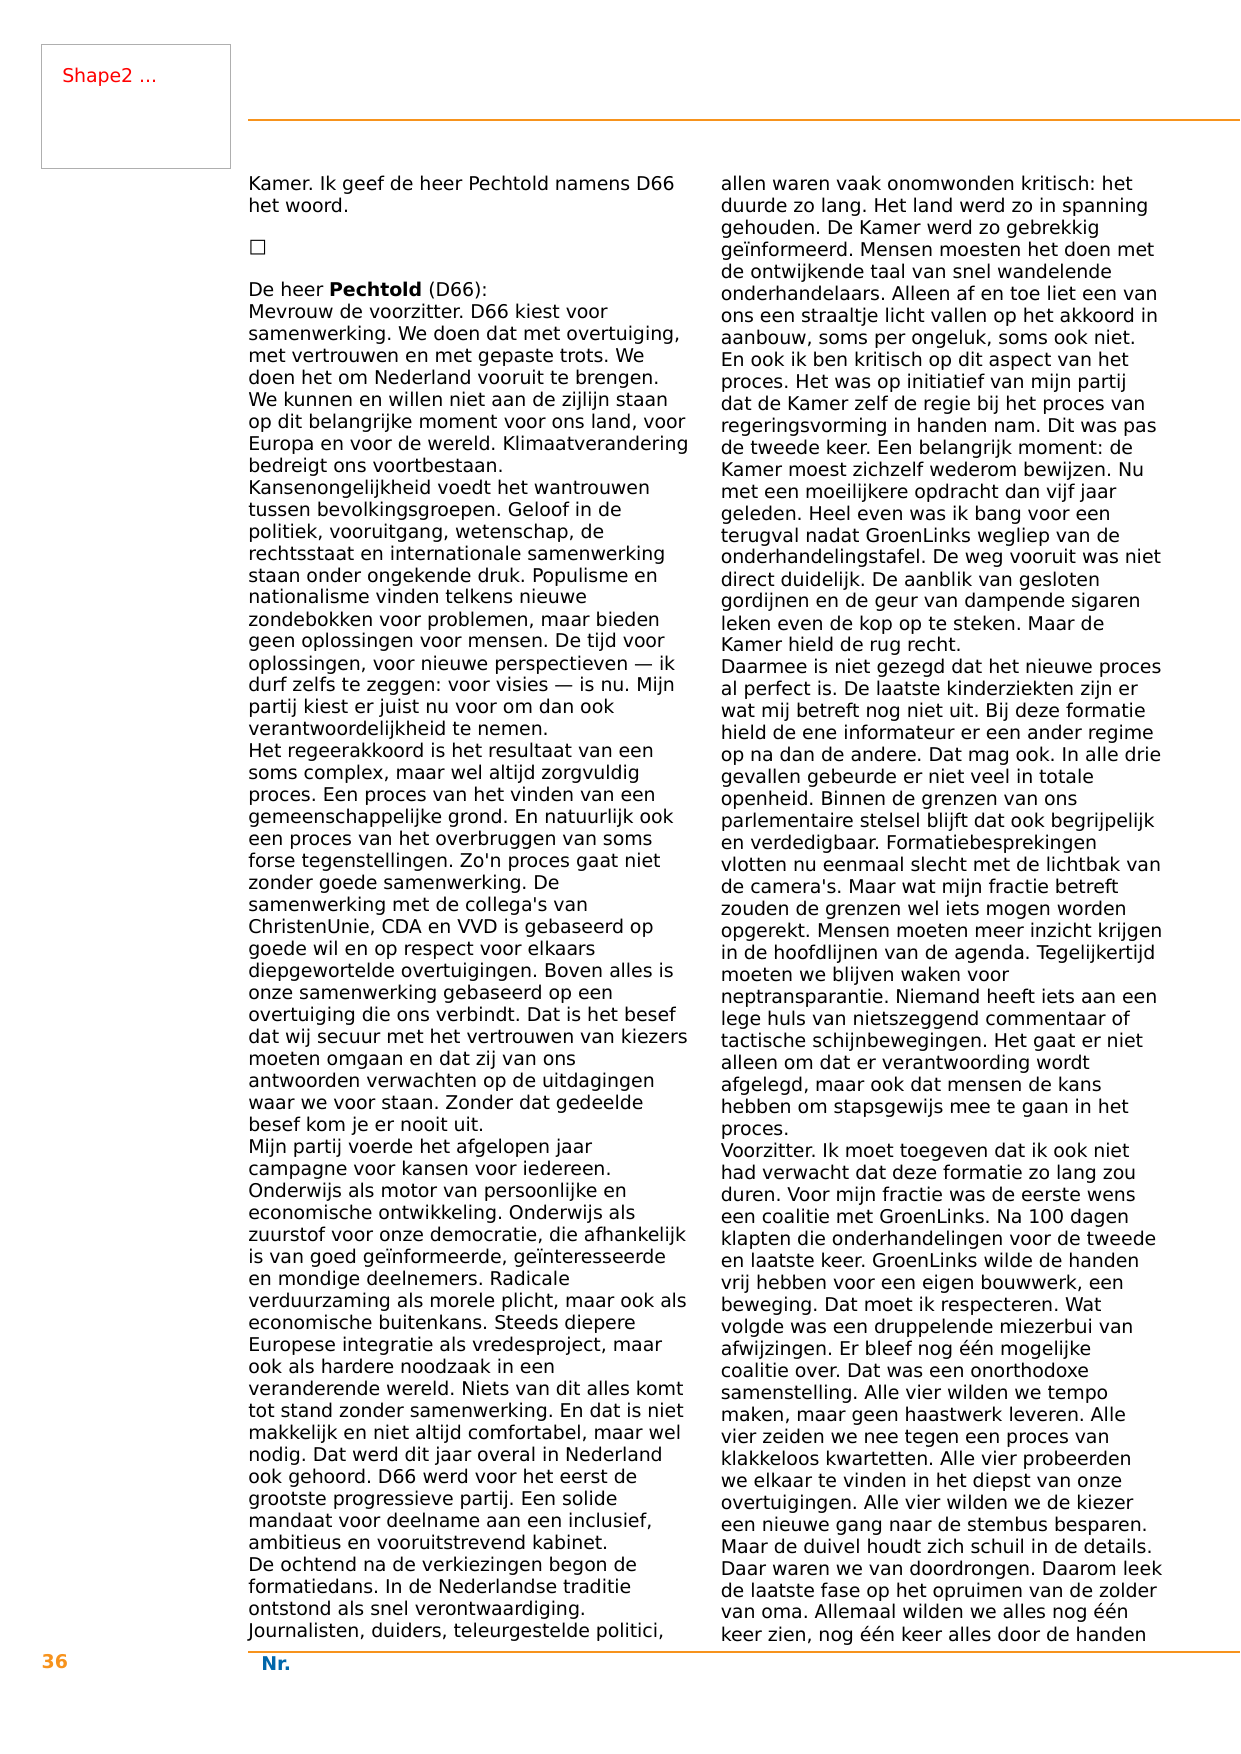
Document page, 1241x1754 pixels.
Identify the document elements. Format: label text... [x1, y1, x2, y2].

text Mijn partij voerde het afgelopen jaar campagne voor kansen voor iedereen. Onderwijs als motor van persoonlijke en economische ontwikkeling. Onderwijs als zuurstof voor onze democratie, die afhankelijk is van goed geïnformeerde, geïnteresseerde en mondige deelnemers. Radicale verduurzaming als morele plicht, maar ook als economische buitenkans. Steeds diepere Europese integratie als vredesproject, maar ook als hardere noodzaak in een veranderende wereld. Niets van dit alles komt tot stand zonder samenwerking. En dat is niet makkelijk en niet altijd comfortabel, maar wel nodig. Dat werd dit jaar overal in Nederland ook gehoord. D66 werd voor het eerst de grootste progressieve partij. Een solide mandaat voor deelname aan een inclusief, ambitieus en vooruitstrevend kabinet. [248, 1136, 691, 1553]
text Mevrouw de voorzitter. D66 kiest voor samenwerking. We doen dat met overtuiging, met vertrouwen en met gepaste trots. We doen het om Nederland vooruit te brengen. We kunnen en willen niet aan de zijlijn staan op dit belangrijke moment voor ons land, voor Europa en voor de wereld. Klimaatverandering bedreigt ons voortbestaan. Kansenongelijkheid voedt het wantrouwen tussen bevolkingsgroepen. Geloof in de politiek, vooruitgang, wetenschap, de rechtsstaat en internationale samenwerking staan onder ongekende druk. Populisme en nationalisme vinden telkens nieuwe zondebokken voor problemen, maar bieden geen oplossingen voor mensen. De tijd voor oplossingen, voor nieuwe perspectieven — ik durf zelfs te zeggen: voor visies — is nu. Mijn partij kiest er juist nu voor om dan ook verantwoordelijkheid te nemen. [248, 301, 691, 740]
text ⬜ [248, 237, 691, 259]
text Daarmee is niet gezegd dat het nieuwe proces al perfect is. De laatste kinderziekten zijn er wat mij betreft nog niet uit. Bij deze formatie hield de ene informateur er een ander regime op na dan de andere. Dat mag ook. In alle drie gevallen gebeurde er niet veel in totale openheid. Binnen de grenzen van ons parlementaire stelsel blijft dat ook begrijpelijk en verdedigbaar. Formatiebesprekingen vlotten nu eenmaal slecht met de lichtbak van de camera's. Maar wat mijn fractie betreft zouden de grenzen wel iets mogen worden opgerekt. Mensen moeten meer inzicht krijgen in de hoofdlijnen van de agenda. Tegelijkertijd moeten we blijven waken voor neptransparantie. Niemand heeft iets aan een lege huls van nietszeggend commentaar of tactische schijnbewegingen. Het gaat er niet alleen om dat er verantwoording wordt afgelegd, maar ook dat mensen de kans hebben om stapsgewijs mee te gaan in het proces. [721, 656, 1163, 1140]
text allen waren vaak onomwonden kritisch: het duurde zo lang. Het land werd zo in spanning gehouden. De Kamer werd zo gebrekkig geïnformeerd. Mensen moesten het doen met de ontwijkende taal van snel wandelende onderhandelaars. Alleen af en toe liet een van ons een straaltje licht vallen op het akkoord in aanbouw, soms per ongeluk, soms ook niet. En ook ik ben kritisch op dit aspect van het proces. Het was op initiatief van mijn partij dat de Kamer zelf de regie bij het proces van regeringsvorming in handen nam. Dit was pas de tweede keer. Een belangrijk moment: de Kamer moest zichzelf wederom bewijzen. Nu met een moeilijkere opdracht dan vijf jaar geleden. Heel even was ik bang voor een terugval nadat GroenLinks wegliep van de onderhandelingstafel. De weg vooruit was niet direct duidelijk. De aanblik van gesloten gordijnen en de geur van dampende sigaren leken even de kop op te steken. Maar de Kamer hield de rug recht. [721, 173, 1163, 656]
text Kamer. Ik geef de heer Pechtold namens D66 het woord. [248, 173, 691, 217]
text De heer Pechtold (D66): [248, 279, 691, 301]
text Voorzitter. Ik moet toegeven dat ik ook niet had verwacht dat deze formatie zo lang zou duren. Voor mijn fractie was de eerste wens een coalitie met GroenLinks. Na 100 dagen klapten die onderhandelingen voor de tweede en laatste keer. GroenLinks wilde de handen vrij hebben voor een eigen bouwwerk, een beweging. Dat moet ik respecteren. Wat volgde was een druppelende miezerbui van afwijzingen. Er bleef nog één mogelijke coalitie over. Dat was een onorthodoxe samenstelling. Alle vier wilden we tempo maken, maar geen haastwerk leveren. Alle vier zeiden we nee tegen een proces van klakkeloos kwartetten. Alle vier probeerden we elkaar te vinden in het diepst van onze overtuigingen. Alle vier wilden we de kiezer een nieuwe gang naar de stembus besparen. Maar de duivel houdt zich schuil in de details. Daar waren we van doordrongen. Daarom leek de laatste fase op het opruimen van de zolder van oma. Allemaal wilden we alles nog één keer zien, nog één keer alles door de handen [721, 1140, 1163, 1645]
text Het regeerakkoord is het resultaat van een soms complex, maar wel altijd zorgvuldig proces. Een proces van het vinden van een gemeenschappelijke grond. En natuurlijk ook een proces van het overbruggen van soms forse tegenstellingen. Zo'n proces gaat niet zonder goede samenwerking. De samenwerking met de collega's van ChristenUnie, CDA en VVD is gebaseerd op goede wil en op respect voor elkaars diepgewortelde overtuigingen. Boven alles is onze samenwerking gebaseerd op een overtuiging die ons verbindt. Dat is het besef dat wij secuur met het vertrouwen van kiezers moeten omgaan en dat zij van ons antwoorden verwachten op de uitdagingen waar we voor staan. Zonder dat gedeelde besef kom je er nooit uit. [248, 740, 691, 1136]
text De ochtend na de verkiezingen begon de formatiedans. In de Nederlandse traditie ontstond als snel verontwaardiging. Journalisten, duiders, teleurgestelde politici, [248, 1553, 691, 1641]
